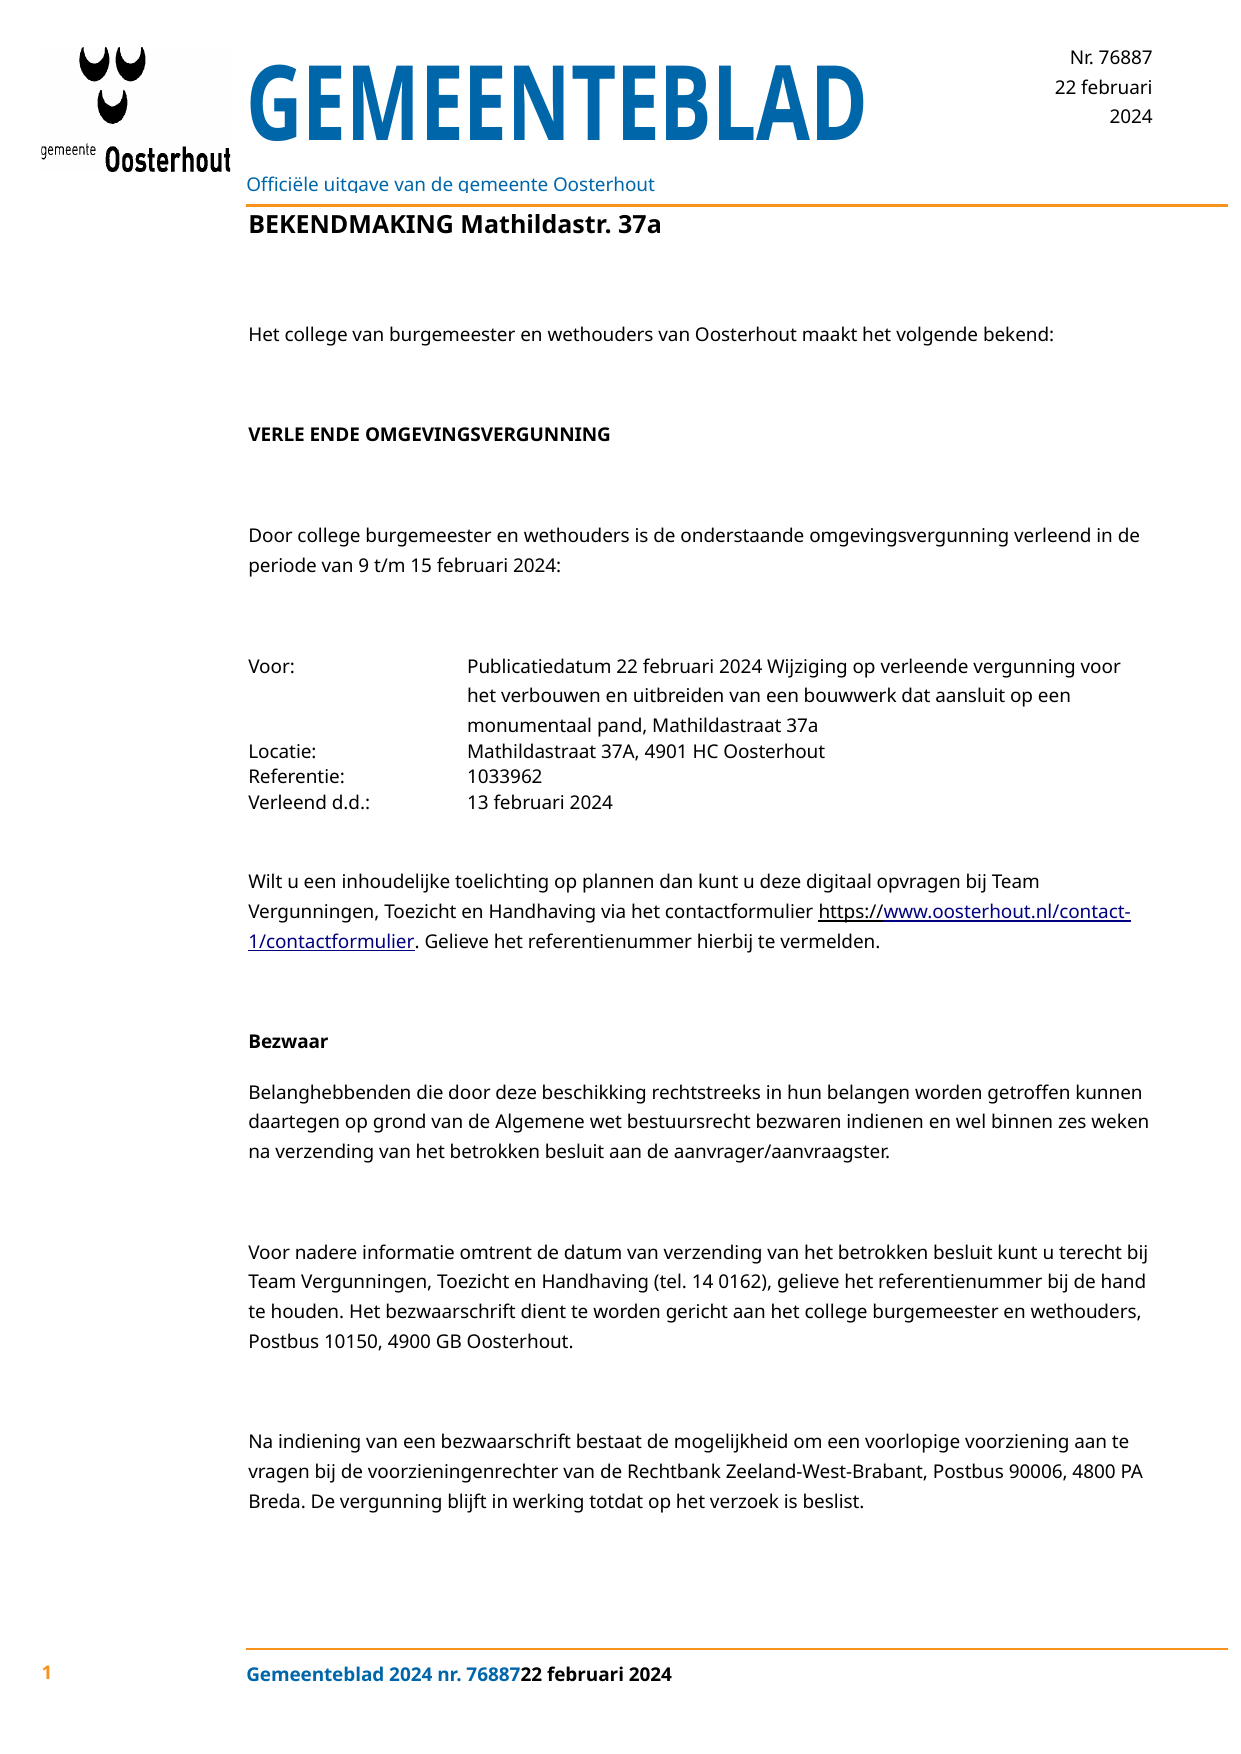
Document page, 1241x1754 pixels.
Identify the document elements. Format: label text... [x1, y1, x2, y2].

table_cell 1033962 [467, 764, 1152, 789]
text Door college burgemeester en wethouders is de onderstaande omgevingsvergunning verleend in de periode van 9 t/m 15 februari 2024: [248, 522, 1152, 578]
picture [41, 47, 231, 172]
text Na indiening van een bezwaarschrift bestaat de mogelijkheid om een voorlopige voorziening aan te vragen bij de voorzieningenrechter van de Rechtbank Zeeland-West-Brabant, Postbus 90006, 4800 PA Breda. De vergunning blijft in werking totdat op het verzoek is beslist. [248, 1429, 1152, 1513]
table_header Publicatiedatum 22 februari 2024 Wijziging op verleende vergunning voor het verbouwen en uitbreiden van een bouwwerk dat aansluit op een monumentaal pand, Mathildastraat 37a [467, 653, 1152, 738]
text VERLE ENDE OMGEVINGSVERGUNNING [248, 422, 1152, 447]
table_cell Mathildastraat 37A, 4901 HC Oosterhout [467, 738, 1152, 763]
table_cell 13 februari 2024 [467, 789, 1152, 815]
text Voor nadere informatie omtrent de datum van verzending van het betrokken besluit kunt u terecht bij Team Vergunningen, Toezicht en Handhaving (tel. 14 0162), gelieve het referentienummer bij de hand te houden. Het bezwaarschrift dient te worden gericht aan het college burgemeester en wethouders, Postbus 10150, 4900 GB Oosterhout. [248, 1239, 1152, 1353]
table_header Voor: [248, 653, 467, 738]
text Het college van burgemeester en wethouders van Oosterhout maakt het volgende bekend: [248, 321, 1152, 346]
table_cell Referentie: [248, 764, 467, 789]
table_cell Verleend d.d.: [248, 789, 467, 815]
table_cell Locatie: [248, 738, 467, 763]
text BEKENDMAKING Mathildastr. 37a [248, 207, 1152, 241]
text Bezwaar [248, 1029, 1152, 1054]
text Belanghebbenden die door deze beschikking rechtstreeks in hun belangen worden getroffen kunnen daartegen op grond van de Algemene wet bestuursrecht bezwaren indienen en wel binnen zes weken na verzending van het betrokken besluit aan de aanvrager/aanvraagster. [248, 1079, 1152, 1164]
text Wilt u een inhoudelijke toelichting op plannen dan kunt u deze digitaal opvragen bij Team Vergunningen, Toezicht en Handhaving via het contactformulier https://www.oosterhout.nl/contact-1/contactformulier. Gelieve het referentienummer hierbij te vermelden. [248, 869, 1152, 953]
